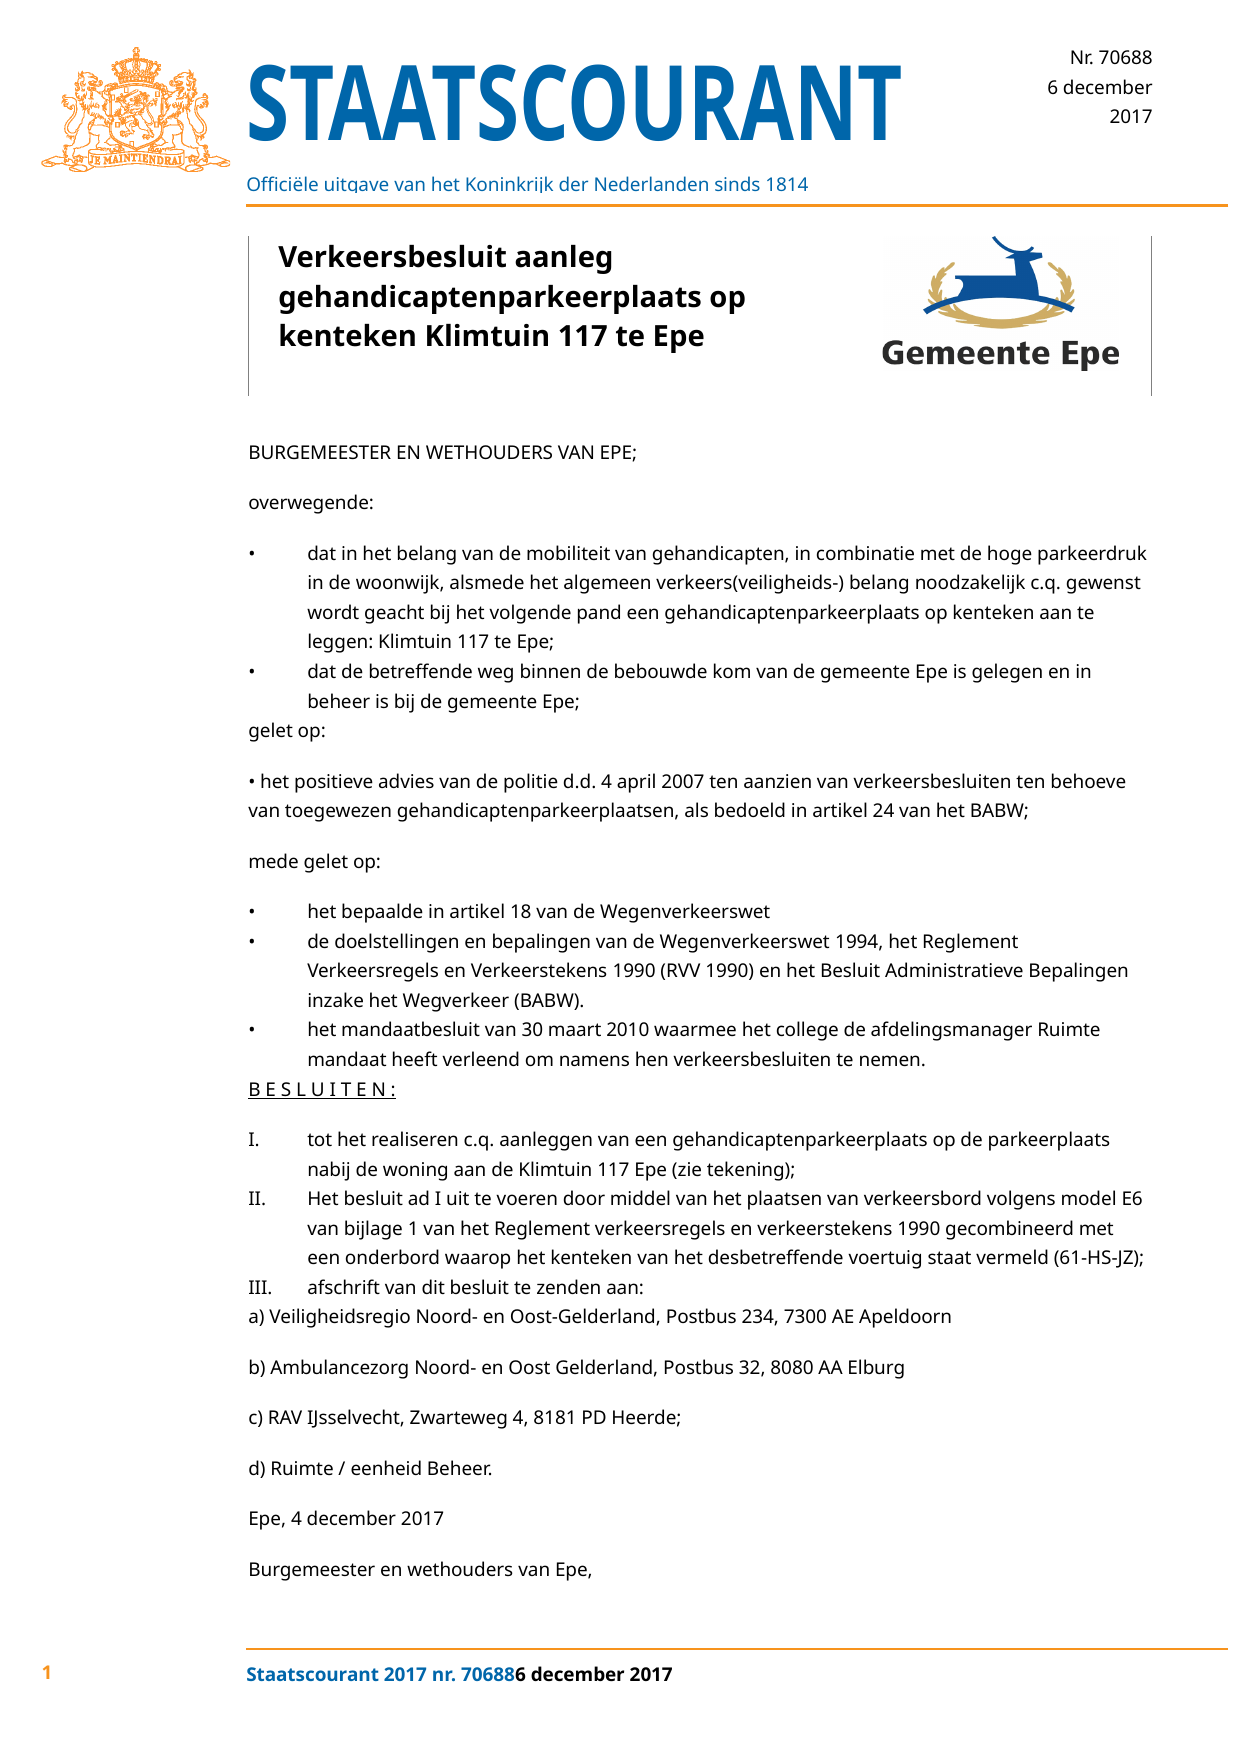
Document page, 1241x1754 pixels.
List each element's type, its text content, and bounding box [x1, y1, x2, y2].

text overwegende: [248, 489, 1152, 515]
list tot het realiseren c.q. aanleggen van een gehandicaptenparkeerplaats op de parkeerplaats nabij de woning aan de Klimtuin 117 Epe (zie tekening); [248, 1126, 1152, 1182]
list de doelstellingen en bepalingen van de Wegenverkeerswet 1994, het Reglement Verkeersregels en Verkeerstekens 1990 (RVV 1990) en het Besluit Administratieve Bepalingen inzake het Wegverkeer (BABW). [248, 928, 1152, 1013]
list het mandaatbesluit van 30 maart 2010 waarmee het college de afdelingsmanager Ruimte mandaat heeft verleend om namens hen verkeersbesluiten te nemen. [248, 1017, 1152, 1072]
text • het positieve advies van de politie d.d. 4 april 2007 ten aanzien van verkeersbesluiten ten behoeve van toegewezen gehandicaptenparkeerplaatsen, als bedoeld in artikel 24 van het BABW; [248, 768, 1152, 823]
text a) Veiligheidsregio Noord- en Oost-Gelderland, Postbus 234, 7300 AE Apeldoorn [248, 1304, 1152, 1329]
list het bepaalde in artikel 18 van de Wegenverkeerswet [248, 898, 1152, 924]
text Burgemeester en wethouders van Epe, [248, 1556, 1152, 1582]
picture [41, 47, 231, 172]
table_header [850, 236, 1151, 396]
table_header Verkeersbesluit aanleg gehandicaptenparkeerplaats op kenteken Klimtuin 117 te Epe [249, 236, 850, 396]
text BURGEMEESTER EN WETHOUDERS VAN EPE; [248, 439, 1152, 465]
text b) Ambulancezorg Noord- en Oost Gelderland, Postbus 32, 8080 AA Elburg [248, 1354, 1152, 1380]
list dat de betreffende weg binnen de bebouwde kom van de gemeente Epe is gelegen en in beheer is bij de gemeente Epe; [248, 658, 1152, 714]
text mede gelet op: [248, 848, 1152, 874]
text B E S L U I T E N : [248, 1076, 1152, 1102]
text c) RAV IJsselvecht, Zwarteweg 4, 8181 PD Heerde; [248, 1404, 1152, 1430]
list afschrift van dit besluit te zenden aan: [248, 1274, 1152, 1300]
picture [882, 236, 1119, 371]
text d) Ruimte / eenheid Beheer. [248, 1455, 1152, 1481]
list dat in het belang van de mobiliteit van gehandicapten, in combinatie met de hoge parkeerdruk in de woonwijk, alsmede het algemeen verkeers(veiligheids-) belang noodzakelijk c.q. gewenst wordt geacht bij het volgende pand een gehandicaptenparkeerplaats op kenteken aan te leggen: Klimtuin 117 te Epe; [248, 540, 1152, 654]
text Epe, 4 december 2017 [248, 1505, 1152, 1531]
text gelet op: [248, 717, 1152, 743]
list Het besluit ad I uit te voeren door middel van het plaatsen van verkeersbord volgens model E6 van bijlage 1 van het Reglement verkeersregels en verkeerstekens 1990 gecombineerd met een onderbord waarop het kenteken van het desbetreffende voertuig staat vermeld (61-HS-JZ); [248, 1185, 1152, 1270]
